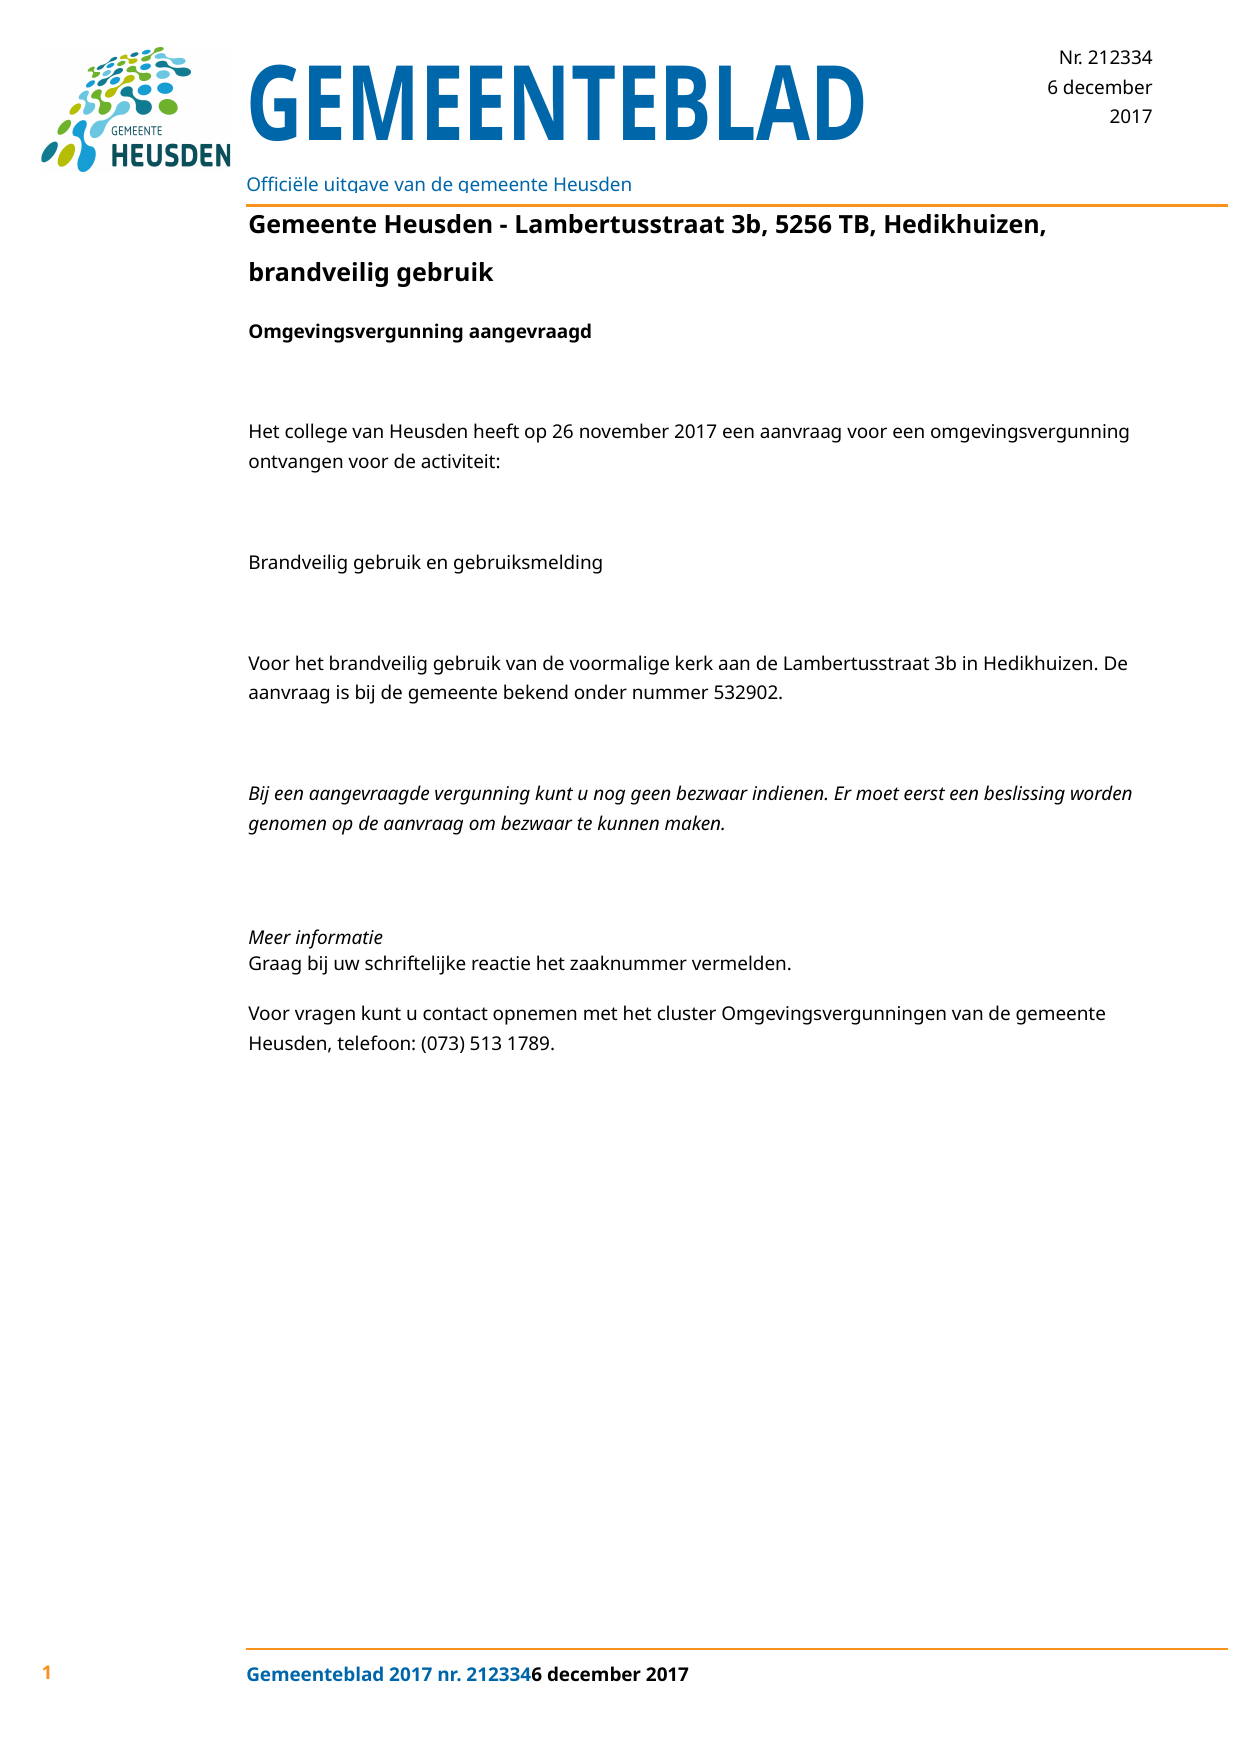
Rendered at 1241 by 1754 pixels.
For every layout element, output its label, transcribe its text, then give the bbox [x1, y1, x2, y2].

text Brandveilig gebruik en gebruiksmelding [248, 549, 1152, 575]
text Het college van Heusden heeft op 26 november 2017 een aanvraag voor een omgevingsvergunning ontvangen voor de activiteit: [248, 419, 1152, 474]
text Bij een aangevraagde vergunning kunt u nog geen bezwaar indienen. Er moet eerst een beslissing worden genomen op de aanvraag om bezwaar te kunnen maken. [248, 780, 1152, 836]
text Voor het brandveilig gebruik van de voormalige kerk aan de Lambertusstraat 3b in Hedikhuizen. De aanvraag is bij de gemeente bekend onder nummer 532902. [248, 650, 1152, 705]
text Voor vragen kunt u contact opnemen met het cluster Omgevingsvergunningen van de gemeente Heusden, telefoon: (073) 513 1789. [248, 1001, 1152, 1056]
text Graag bij uw schriftelijke reactie het zaaknummer vermelden. [248, 950, 1152, 976]
text Gemeente Heusden - Lambertusstraat 3b, 5256 TB, Hedikhuizen, brandveilig gebruik [248, 207, 1152, 288]
text Omgevingsvergunning aangevraagd [248, 318, 1152, 344]
picture [41, 47, 231, 172]
text Meer informatie [248, 924, 1152, 950]
